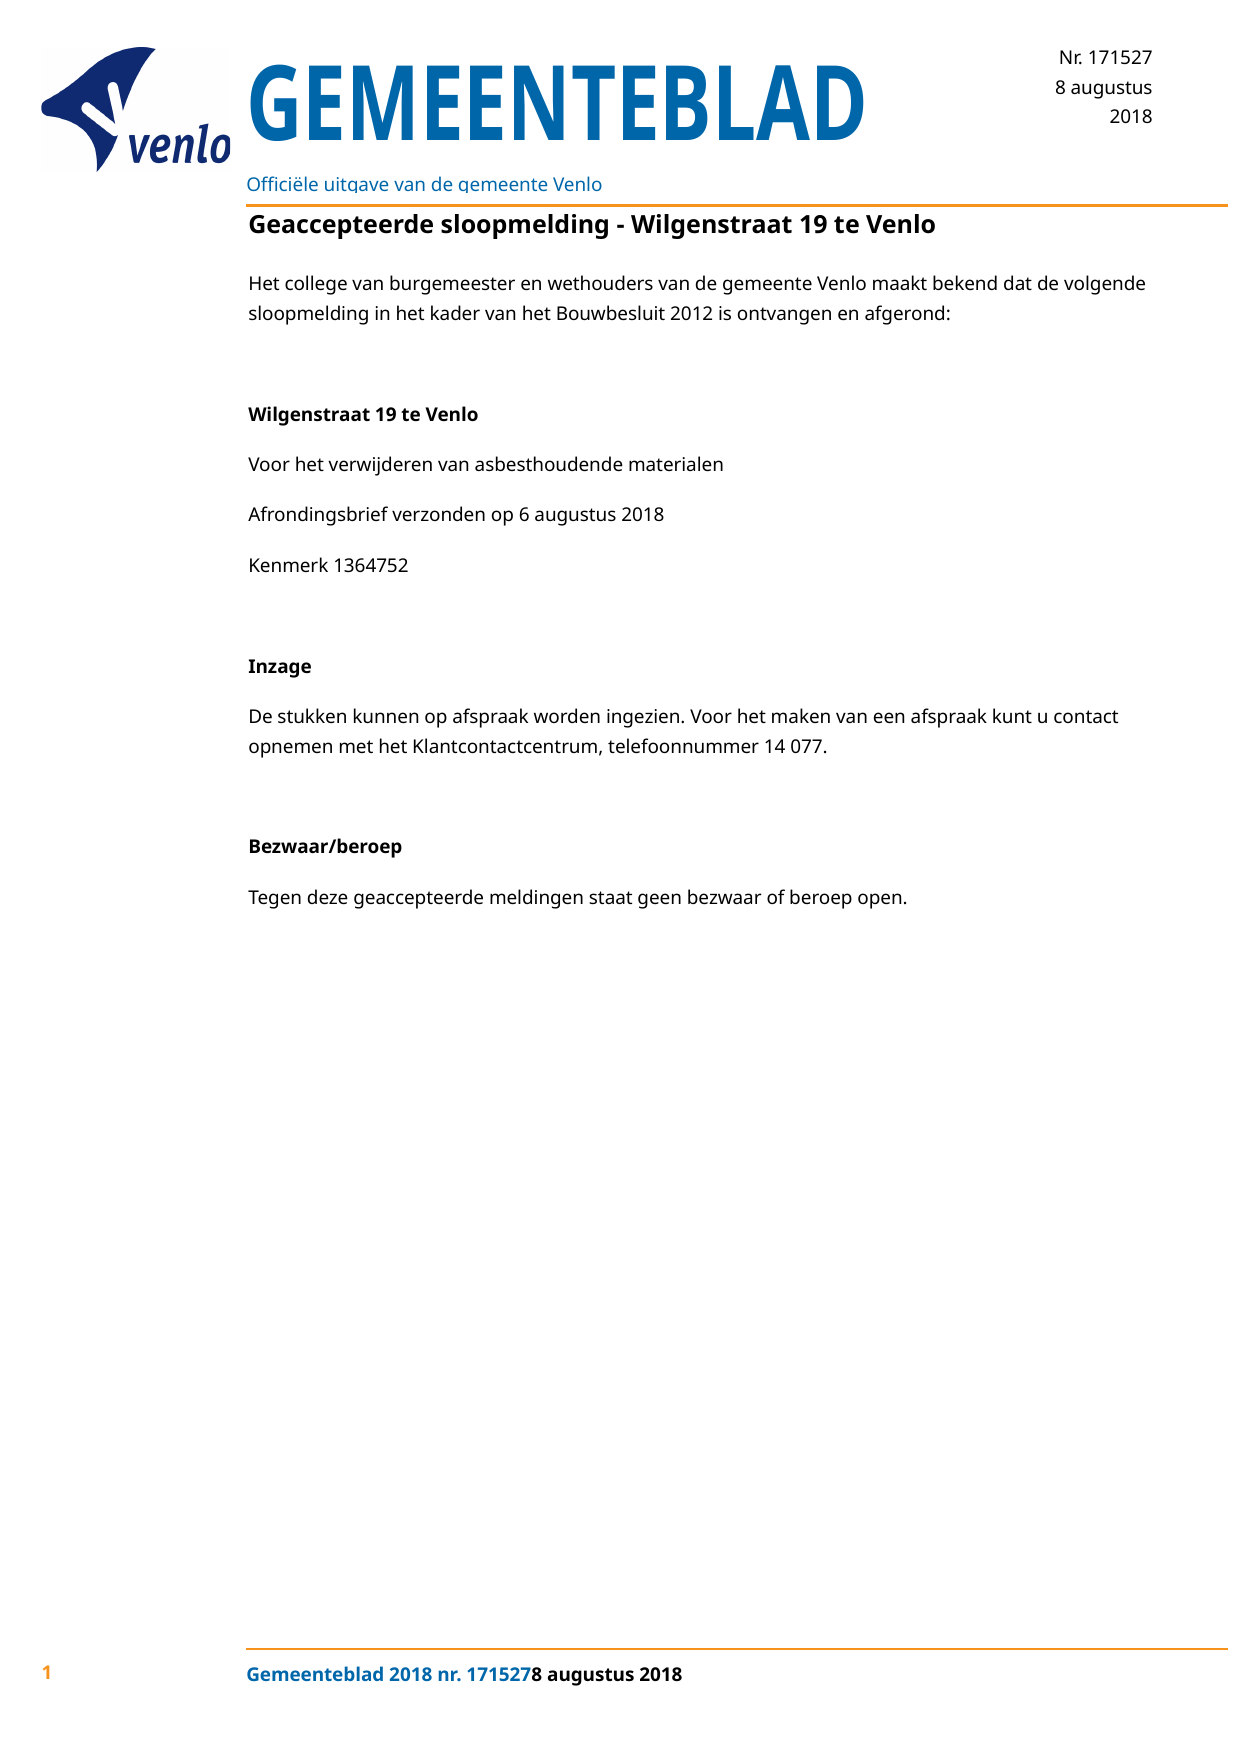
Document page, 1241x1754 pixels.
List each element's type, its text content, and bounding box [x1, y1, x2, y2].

text Voor het verwijderen van asbesthoudende materialen [248, 451, 1152, 477]
text Geaccepteerde sloopmelding - Wilgenstraat 19 te Venlo [248, 207, 1152, 241]
text Kenmerk 1364752 [248, 552, 1152, 578]
text Inzage [248, 653, 1152, 678]
picture [41, 47, 231, 172]
text De stukken kunnen op afspraak worden ingezien. Voor het maken van een afspraak kunt u contact opnemen met het Klantcontactcentrum, telefoonnummer 14 077. [248, 703, 1152, 758]
text Het college van burgemeester en wethouders van de gemeente Venlo maakt bekend dat de volgende sloopmelding in het kader van het Bouwbesluit 2012 is ontvangen en afgerond: [248, 270, 1152, 326]
text Wilgenstraat 19 te Venlo [248, 401, 1152, 426]
text Bezwaar/beroep [248, 834, 1152, 859]
text Afrondingsbrief verzonden op 6 augustus 2018 [248, 502, 1152, 527]
text Tegen deze geaccepteerde meldingen staat geen bezwaar of beroep open. [248, 884, 1152, 910]
